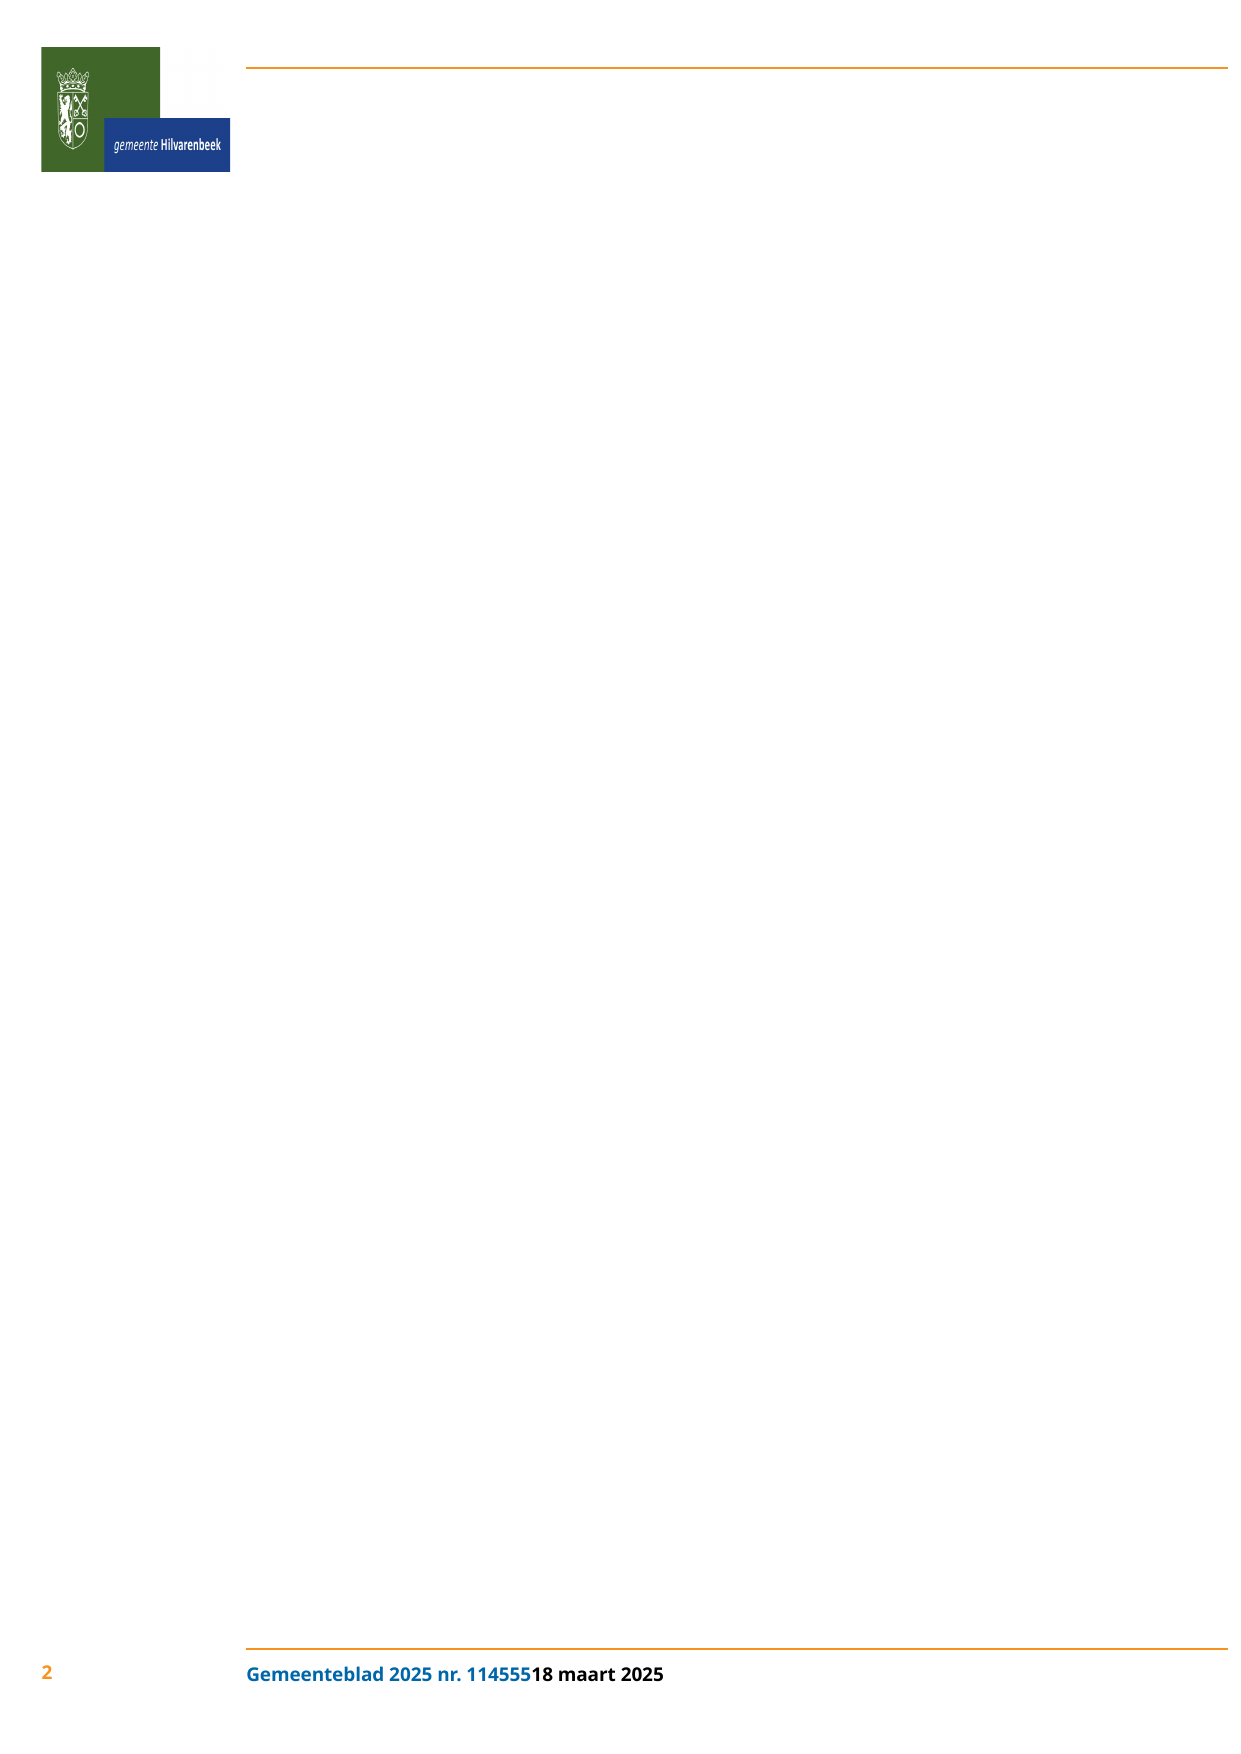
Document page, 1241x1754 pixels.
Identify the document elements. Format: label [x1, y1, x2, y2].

picture [41, 47, 231, 172]
